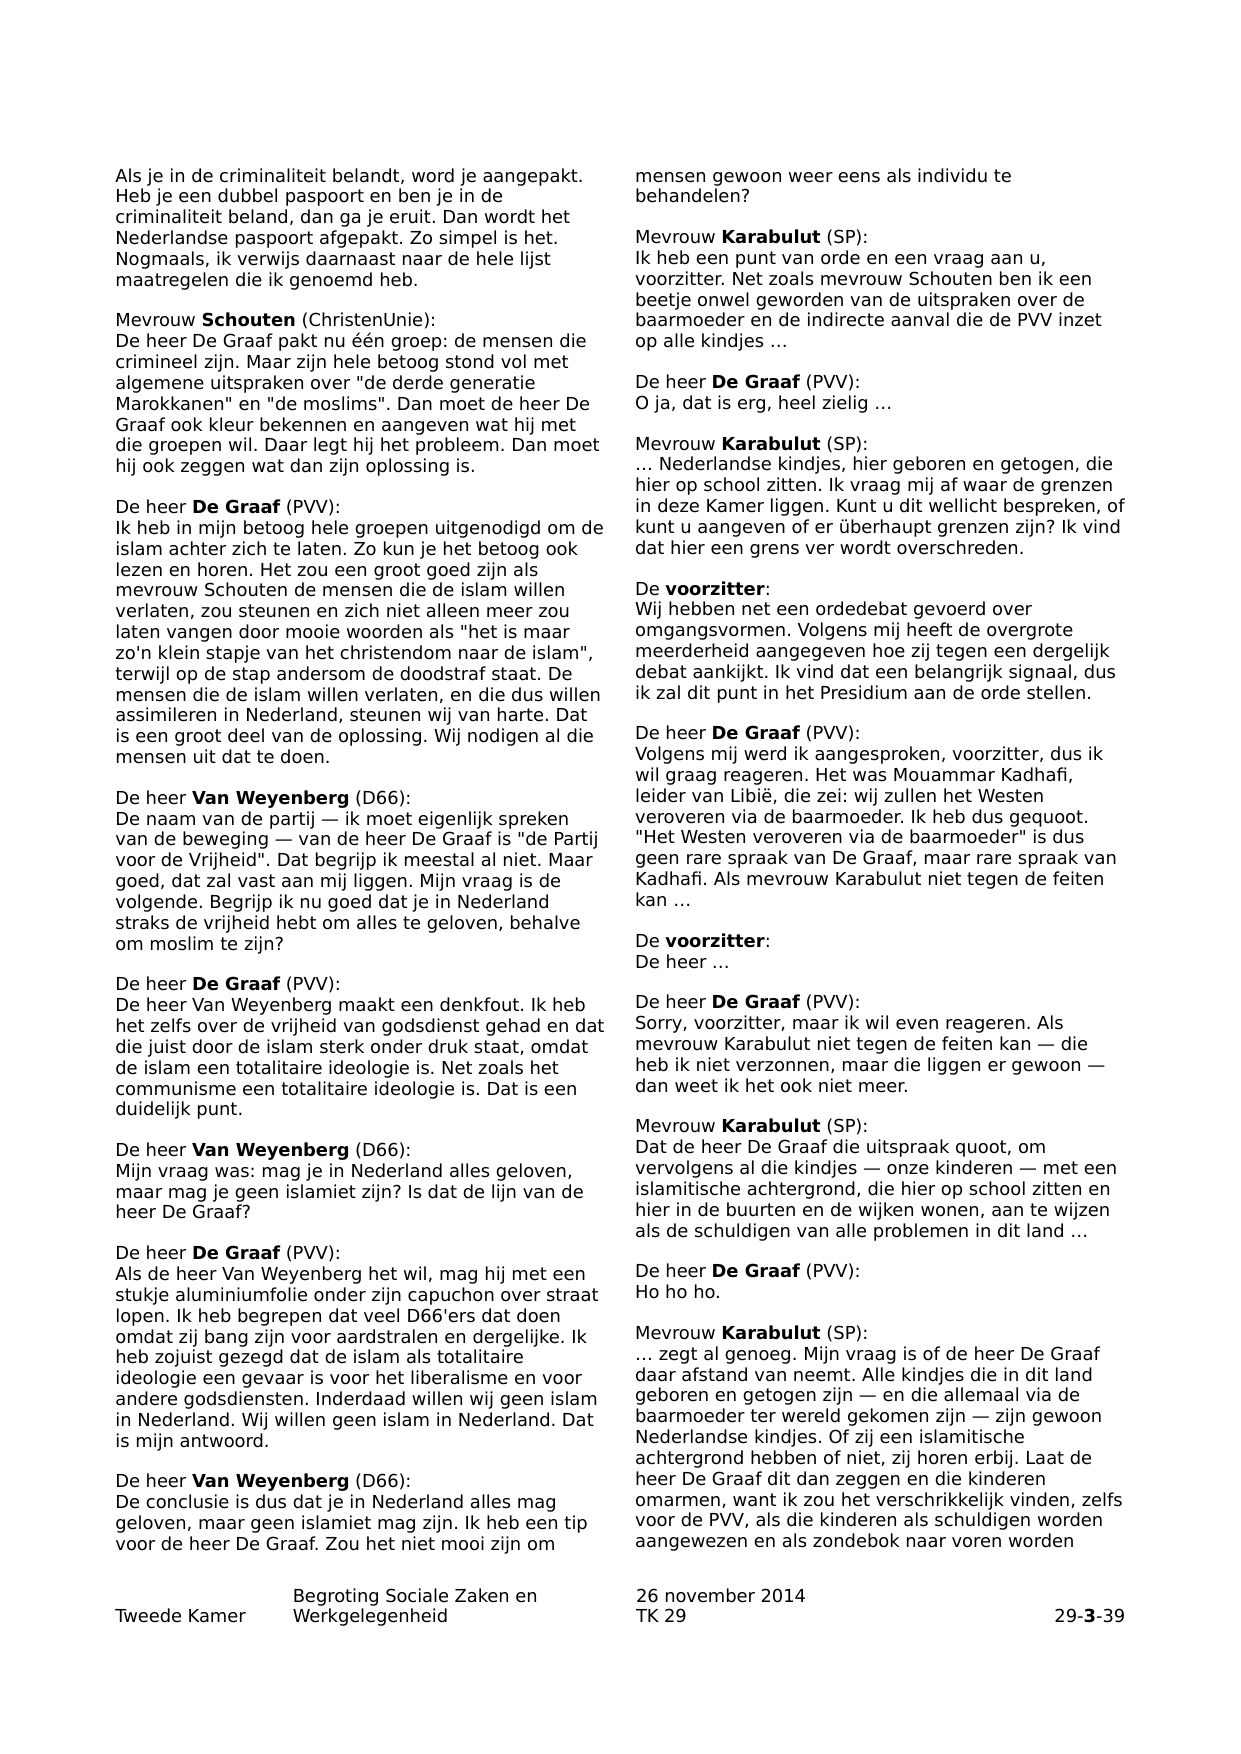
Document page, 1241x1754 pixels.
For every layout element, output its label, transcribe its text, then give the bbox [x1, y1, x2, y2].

text De heer Van Weyenberg maakt een denkfout. Ik heb het zelfs over de vrijheid van godsdienst gehad en dat die juist door de islam sterk onder druk staat, omdat de islam een totalitaire ideologie is. Net zoals het communisme een totalitaire ideologie is. Dat is een duidelijk punt. [115, 995, 605, 1120]
text De heer De Graaf (PVV): [115, 497, 605, 518]
text Dat de heer De Graaf die uitspraak quoot, om vervolgens al die kindjes — onze kinderen — met een islamitische achtergrond, die hier op school zitten en hier in de buurten en de wijken wonen, aan te wijzen als de schuldigen van alle problemen in dit land … [635, 1137, 1125, 1241]
text De heer De Graaf (PVV): [635, 372, 1125, 393]
text Ik heb in mijn betoog hele groepen uitgenodigd om de islam achter zich te laten. Zo kun je het betoog ook lezen en horen. Het zou een groot goed zijn als mevrouw Schouten de mensen die de islam willen verlaten, zou steunen en zich niet alleen meer zou laten vangen door mooie woorden als "het is maar zo'n klein stapje van het christendom naar de islam", terwijl op de stap andersom de doodstraf staat. De mensen die de islam willen verlaten, en die dus willen assimileren in Nederland, steunen wij van harte. Dat is een groot deel van de oplossing. Wij nodigen al die mensen uit dat te doen. [115, 518, 605, 768]
text De voorzitter: [635, 931, 1125, 951]
text Als de heer Van Weyenberg het wil, mag hij met een stukje aluminiumfolie onder zijn capuchon over straat lopen. Ik heb begrepen dat veel D66'ers dat doen omdat zij bang zijn voor aardstralen en dergelijke. Ik heb zojuist gezegd dat de islam als totalitaire ideologie een gevaar is voor het liberalisme en voor andere godsdiensten. Inderdaad willen wij geen islam in Nederland. Wij willen geen islam in Nederland. Dat is mijn antwoord. [115, 1264, 605, 1451]
text O ja, dat is erg, heel zielig … [635, 393, 1125, 413]
text De conclusie is dus dat je in Nederland alles mag geloven, maar geen islamiet mag zijn. Ik heb een tip voor de heer De Graaf. Zou het niet mooi zijn om [115, 1492, 605, 1554]
text De naam van de partij — ik moet eigenlijk spreken van de beweging — van de heer De Graaf is "de Partij voor de Vrijheid". Dat begrijp ik meestal al niet. Maar goed, dat zal vast aan mij liggen. Mijn vraag is de volgende. Begrijp ik nu goed dat je in Nederland straks de vrijheid hebt om alles te geloven, behalve om moslim te zijn? [115, 808, 605, 954]
text Als je in de criminaliteit belandt, word je aangepakt. Heb je een dubbel paspoort en ben je in de criminaliteit beland, dan ga je eruit. Dan wordt het Nederlandse paspoort afgepakt. Zo simpel is het. Nogmaals, ik verwijs daarnaast naar de hele lijst maatregelen die ik genoemd heb. [115, 165, 605, 290]
text … zegt al genoeg. Mijn vraag is of de heer De Graaf daar afstand van neemt. Alle kindjes die in dit land geboren en getogen zijn — en die allemaal via de baarmoeder ter wereld gekomen zijn — zijn gewoon Nederlandse kindjes. Of zij een islamitische achtergrond hebben of niet, zij horen erbij. Laat de heer De Graaf dit dan zeggen en die kinderen omarmen, want ik zou het verschrikkelijk vinden, zelfs voor de PVV, als die kinderen als schuldigen worden aangewezen en als zondebok naar voren worden [635, 1343, 1125, 1552]
text Mijn vraag was: mag je in Nederland alles geloven, maar mag je geen islamiet zijn? Is dat de lijn van de heer De Graaf? [115, 1161, 605, 1223]
text De heer De Graaf (PVV): [635, 1261, 1125, 1282]
text … Nederlandse kindjes, hier geboren en getogen, die hier op school zitten. Ik vraag mij af waar de grenzen in deze Kamer liggen. Kunt u dit wellicht bespreken, of kunt u aangeven of er überhaupt grenzen zijn? Ik vind dat hier een grens ver wordt overschreden. [635, 454, 1125, 558]
text De heer De Graaf (PVV): [115, 974, 605, 995]
text Mevrouw Karabulut (SP): [635, 1116, 1125, 1137]
text De heer De Graaf (PVV): [635, 992, 1125, 1013]
text Mevrouw Karabulut (SP): [635, 227, 1125, 248]
text De heer Van Weyenberg (D66): [115, 1471, 605, 1492]
text De heer De Graaf (PVV): [635, 723, 1125, 744]
text De heer De Graaf (PVV): [115, 1243, 605, 1264]
text Mevrouw Karabulut (SP): [635, 433, 1125, 454]
text Mevrouw Karabulut (SP): [635, 1323, 1125, 1343]
text De heer Van Weyenberg (D66): [115, 1140, 605, 1161]
text mensen gewoon weer eens als individu te behandelen? [635, 165, 1125, 207]
text De heer Van Weyenberg (D66): [115, 788, 605, 808]
text Ik heb een punt van orde en een vraag aan u, voorzitter. Net zoals mevrouw Schouten ben ik een beetje onwel geworden van de uitspraken over de baarmoeder en de indirecte aanval die de PVV inzet op alle kindjes … [635, 248, 1125, 352]
text De heer … [635, 951, 1125, 972]
text De voorzitter: [635, 578, 1125, 599]
text Volgens mij werd ik aangesproken, voorzitter, dus ik wil graag reageren. Het was Mouammar Kadhafi, leider van Libië, die zei: wij zullen het Westen veroveren via de baarmoeder. Ik heb dus gequoot. "Het Westen veroveren via de baarmoeder" is dus geen rare spraak van De Graaf, maar rare spraak van Kadhafi. Als mevrouw Karabulut niet tegen de feiten kan … [635, 744, 1125, 911]
text Wij hebben net een ordedebat gevoerd over omgangsvormen. Volgens mij heeft de overgrote meerderheid aangegeven hoe zij tegen een dergelijk debat aankijkt. Ik vind dat een belangrijk signaal, dus ik zal dit punt in het Presidium aan de orde stellen. [635, 599, 1125, 703]
text Mevrouw Schouten (ChristenUnie): [115, 310, 605, 331]
text Ho ho ho. [635, 1282, 1125, 1303]
text Sorry, voorzitter, maar ik wil even reageren. Als mevrouw Karabulut niet tegen de feiten kan — die heb ik niet verzonnen, maar die liggen er gewoon — dan weet ik het ook niet meer. [635, 1013, 1125, 1096]
text De heer De Graaf pakt nu één groep: de mensen die crimineel zijn. Maar zijn hele betoog stond vol met algemene uitspraken over "de derde generatie Marokkanen" en "de moslims". Dan moet de heer De Graaf ook kleur bekennen en aangeven wat hij met die groepen wil. Daar legt hij het probleem. Dan moet hij ook zeggen wat dan zijn oplossing is. [115, 331, 605, 477]
